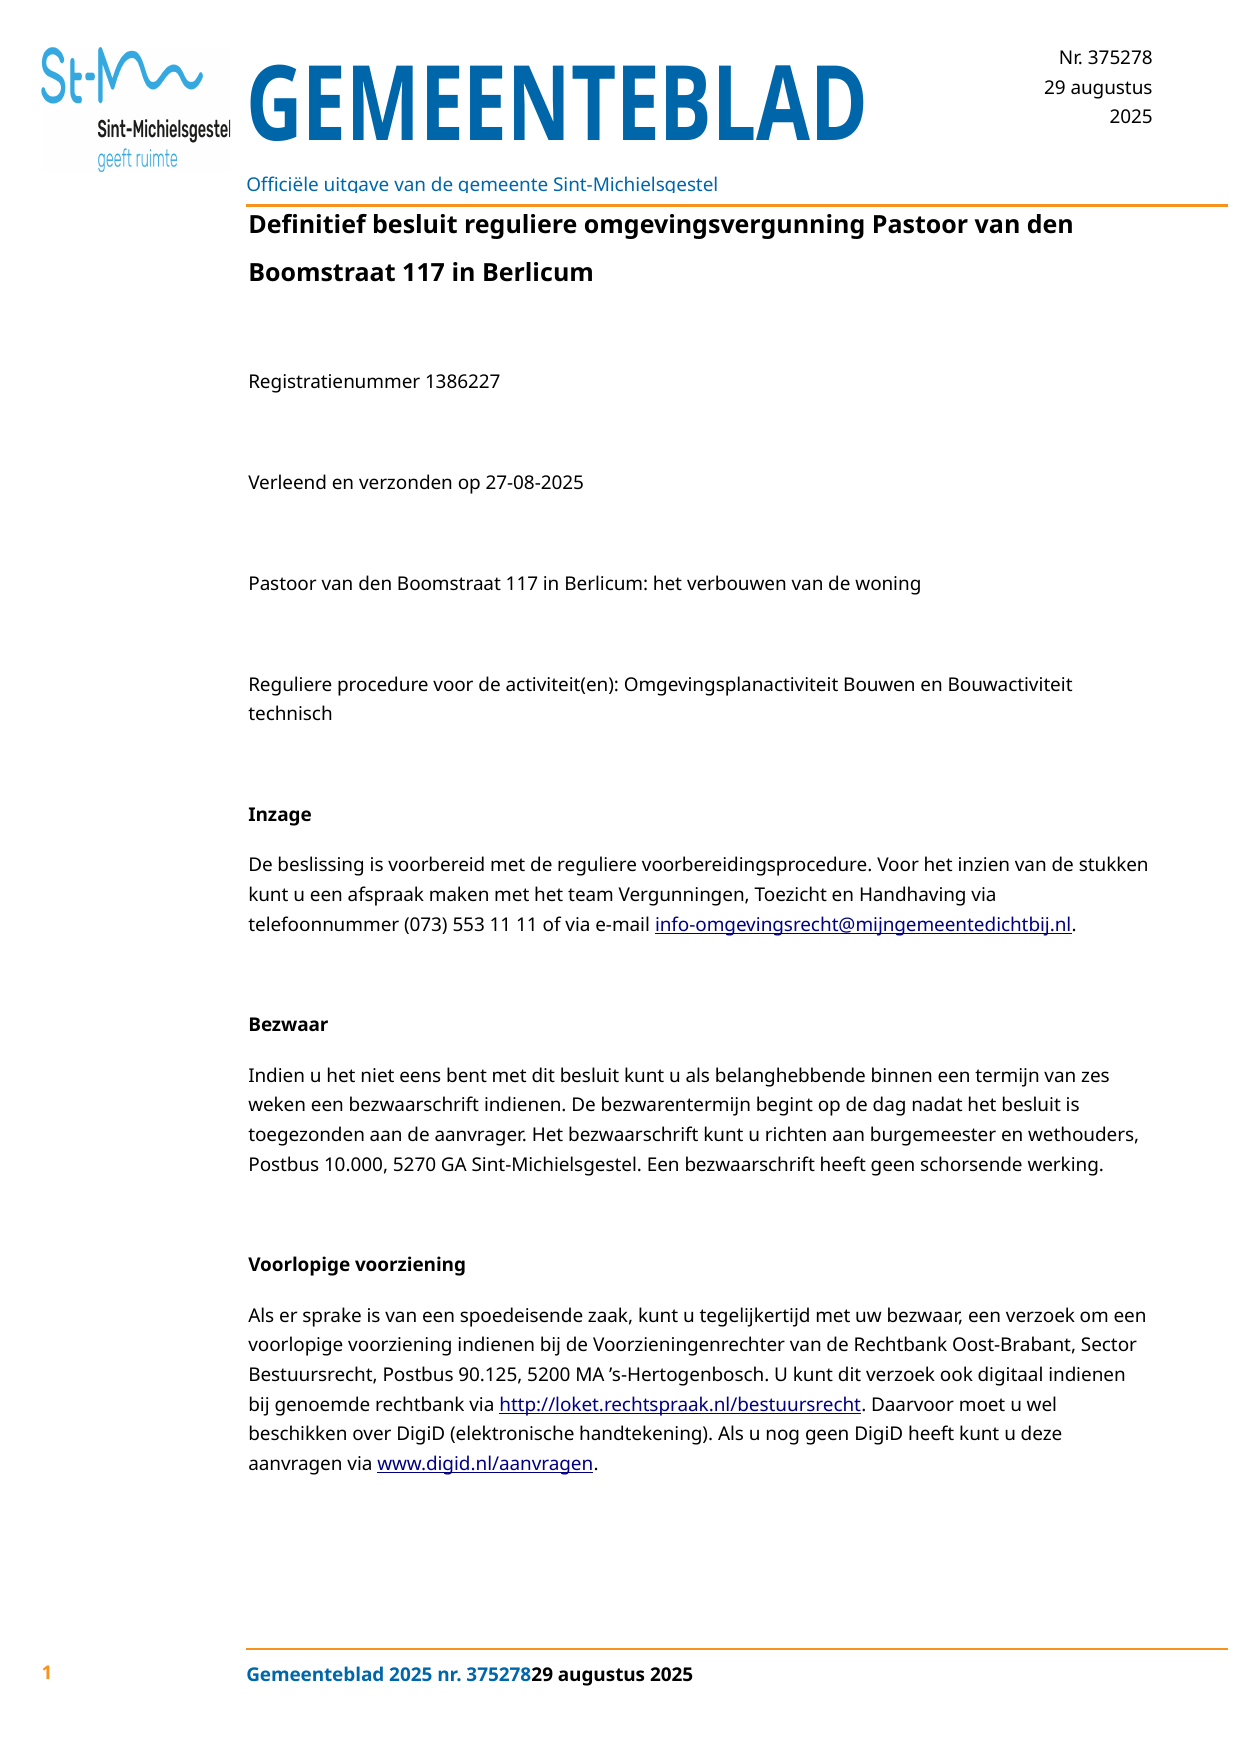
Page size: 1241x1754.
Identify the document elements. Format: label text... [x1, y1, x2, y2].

text Als er sprake is van een spoedeisende zaak, kunt u tegelijkertijd met uw bezwaar, een verzoek om een voorlopige voorziening indienen bij de Voorzieningenrechter van de Rechtbank Oost-Brabant, Sector Bestuursrecht, Postbus 90.125, 5200 MA ’s-Hertogenbosch. U kunt dit verzoek ook digitaal indienen bij genoemde rechtbank via http://loket.rechtspraak.nl/bestuursrecht. Daarvoor moet u wel beschikken over DigiD (elektronische handtekening). Als u nog geen DigiD heeft kunt u deze aanvragen via www.digid.nl/aanvragen. [248, 1302, 1152, 1476]
text Definitief besluit reguliere omgevingsvergunning Pastoor van den Boomstraat 117 in Berlicum [248, 207, 1152, 288]
text Registratienummer 1386227 [248, 368, 1152, 394]
text Voorlopige voorziening [248, 1252, 1152, 1277]
text Pastoor van den Boomstraat 117 in Berlicum: het verbouwen van de woning [248, 570, 1152, 596]
text Reguliere procedure voor de activiteit(en): Omgevingsplanactiviteit Bouwen en Bouwactiviteit technisch [248, 671, 1152, 726]
text De beslissing is voorbereid met de reguliere voorbereidingsprocedure. Voor het inzien van de stukken kunt u een afspraak maken met het team Vergunningen, Toezicht en Handhaving via telefoonnummer (073) 553 11 11 of via e-mail info-omgevingsrecht@mijngemeentedichtbij.nl. [248, 852, 1152, 937]
text Inzage [248, 801, 1152, 827]
text Bezwaar [248, 1012, 1152, 1037]
picture [41, 47, 231, 172]
text Indien u het niet eens bent met dit besluit kunt u als belanghebbende binnen een termijn van zes weken een bezwaarschrift indienen. De bezwarentermijn begint op de dag nadat het besluit is toegezonden aan de aanvrager. Het bezwaarschrift kunt u richten aan burgemeester en wethouders, Postbus 10.000, 5270 GA Sint-Michielsgestel. Een bezwaarschrift heeft geen schorsende werking. [248, 1062, 1152, 1177]
text Verleend en verzonden op 27-08-2025 [248, 469, 1152, 495]
